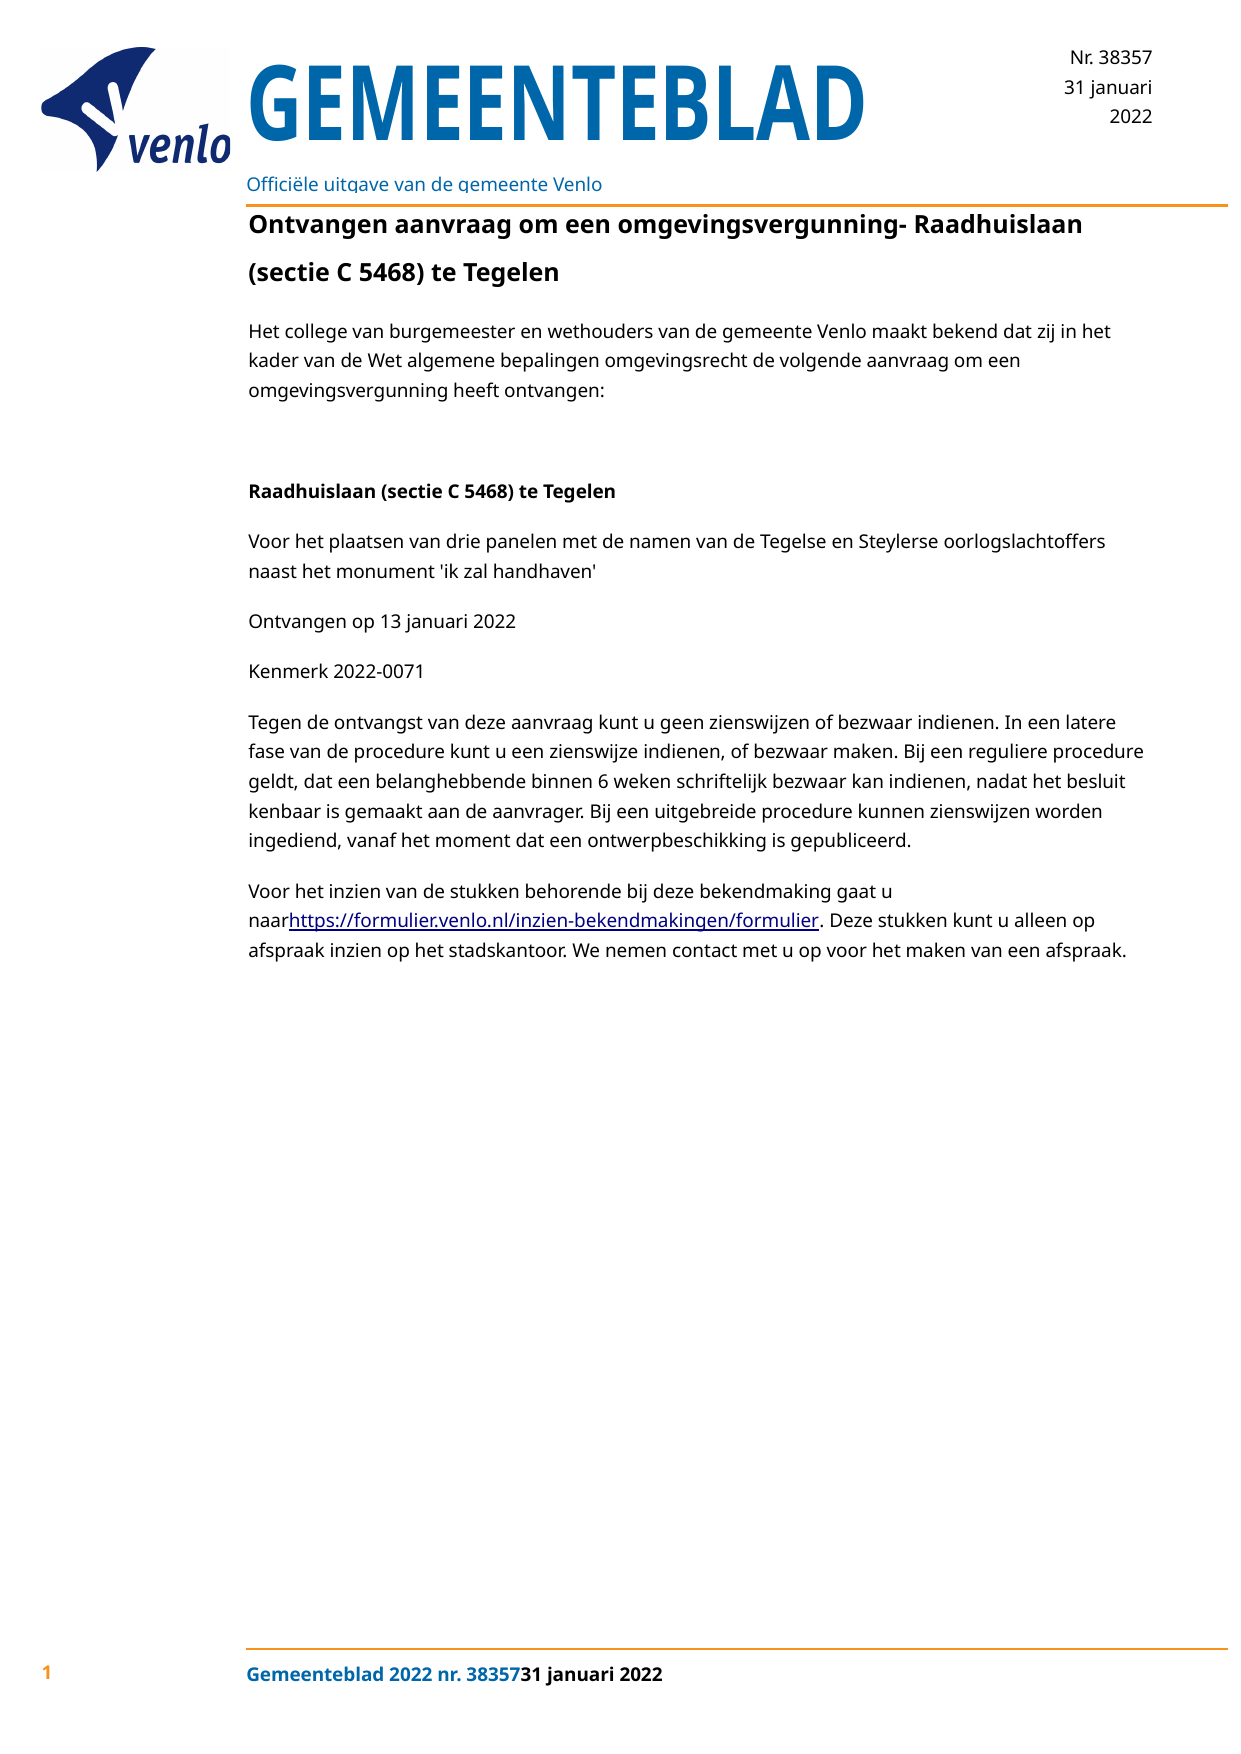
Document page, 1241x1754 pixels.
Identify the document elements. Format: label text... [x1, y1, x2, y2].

text Voor het plaatsen van drie panelen met de namen van de Tegelse en Steylerse oorlogslachtoffers naast het monument 'ik zal handhaven' [248, 528, 1152, 584]
text Tegen de ontvangst van deze aanvraag kunt u geen zienswijzen of bezwaar indienen. In een latere fase van de procedure kunt u een zienswijze indienen, of bezwaar maken. Bij een reguliere procedure geldt, dat een belanghebbende binnen 6 weken schriftelijk bezwaar kan indienen, nadat het besluit kenbaar is gemaakt aan de aanvrager. Bij een uitgebreide procedure kunnen zienswijzen worden ingediend, vanaf het moment dat een ontwerpbeschikking is gepubliceerd. [248, 709, 1152, 853]
text Raadhuislaan (sectie C 5468) te Tegelen [248, 478, 1152, 504]
text Kenmerk 2022-0071 [248, 659, 1152, 684]
text Het college van burgemeester en wethouders van de gemeente Venlo maakt bekend dat zij in het kader van de Wet algemene bepalingen omgevingsrecht de volgende aanvraag om een omgevingsvergunning heeft ontvangen: [248, 318, 1152, 403]
text Ontvangen op 13 januari 2022 [248, 608, 1152, 634]
text Voor het inzien van de stukken behorende bij deze bekendmaking gaat u naarhttps://formulier.venlo.nl/inzien-bekendmakingen/formulier. Deze stukken kunt u alleen op afspraak inzien op het stadskantoor. We nemen contact met u op voor het maken van een afspraak. [248, 878, 1152, 963]
text Ontvangen aanvraag om een omgevingsvergunning- Raadhuislaan (sectie C 5468) te Tegelen [248, 207, 1152, 288]
picture [41, 47, 231, 172]
